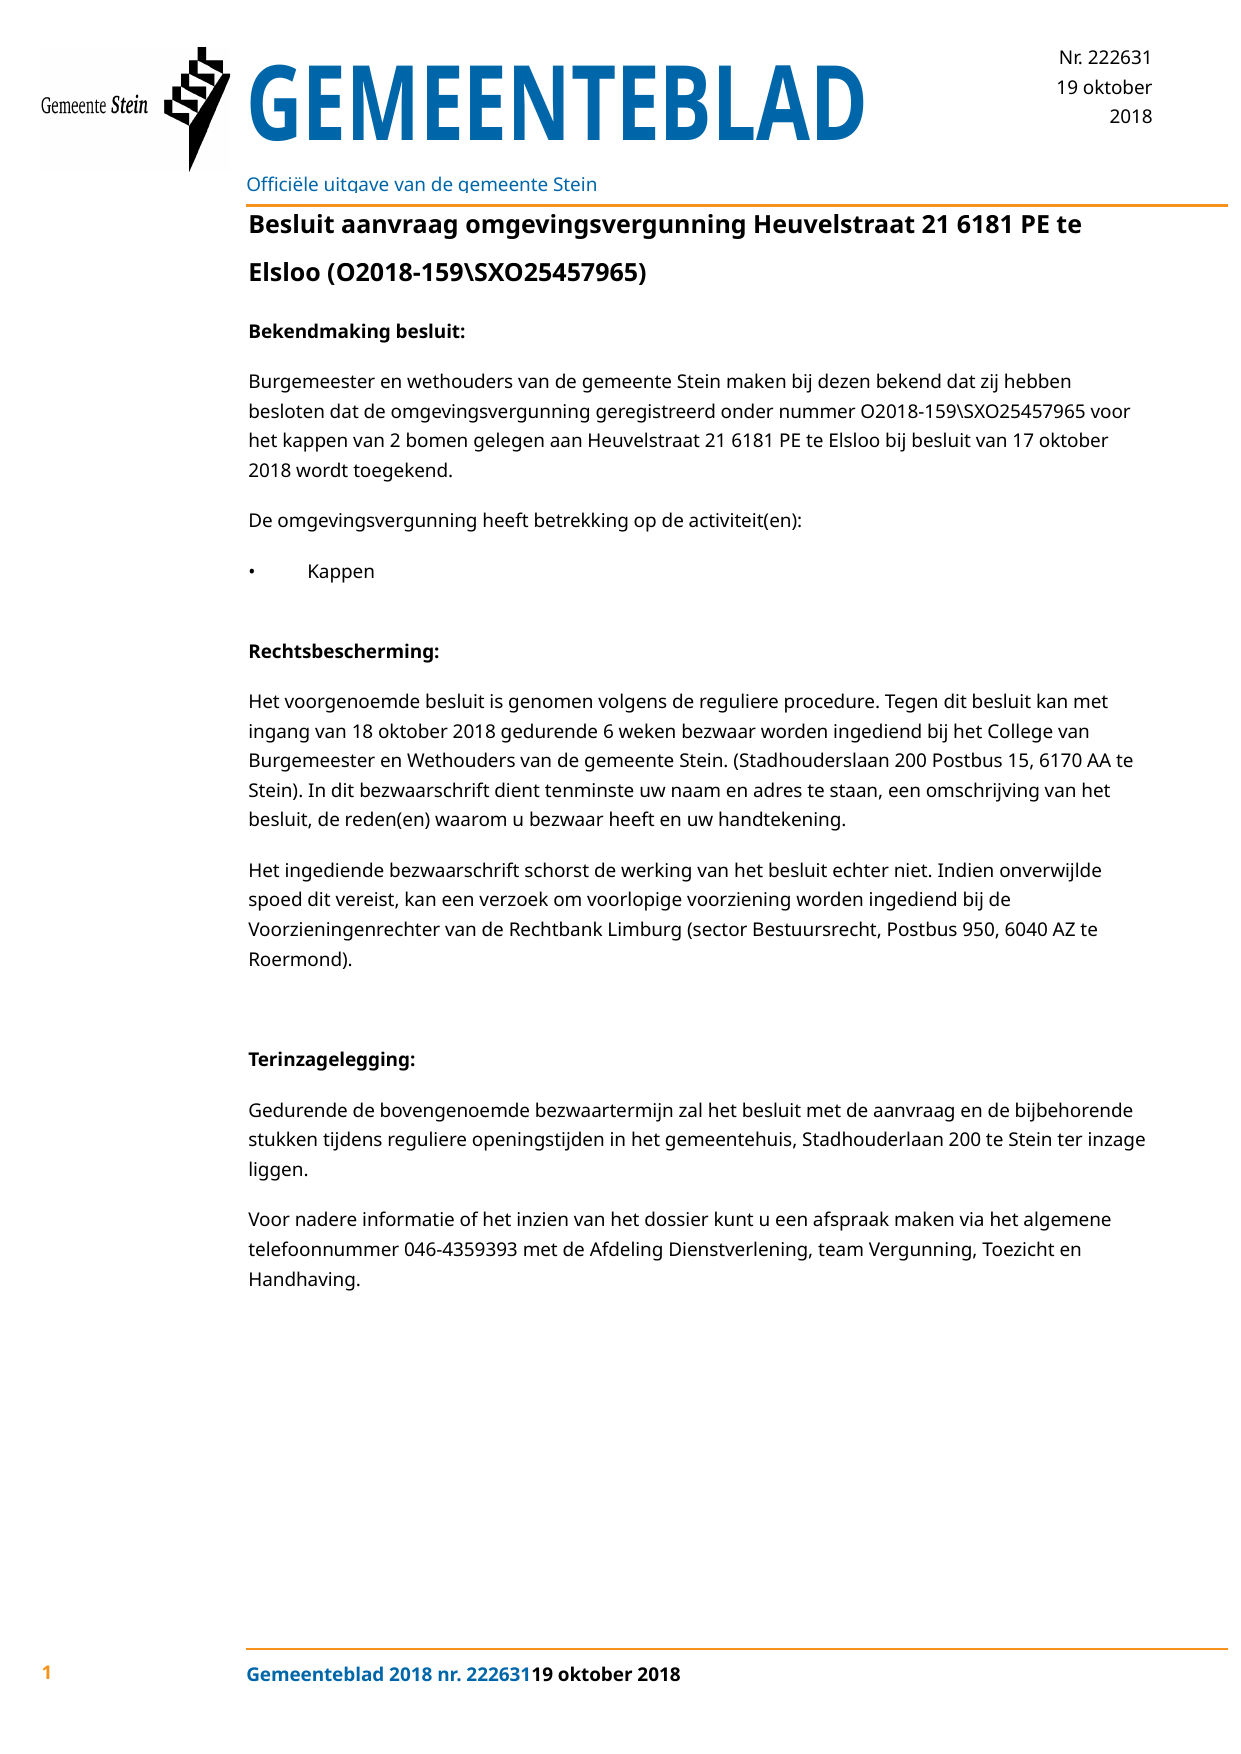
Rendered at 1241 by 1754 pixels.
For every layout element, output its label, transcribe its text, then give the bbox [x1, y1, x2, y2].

text Voor nadere informatie of het inzien van het dossier kunt u een afspraak maken via het algemene telefoonnummer 046-4359393 met de Afdeling Dienstverlening, team Vergunning, Toezicht en Handhaving. [248, 1207, 1152, 1292]
text Besluit aanvraag omgevingsvergunning Heuvelstraat 21 6181 PE te Elsloo (O2018-159\SXO25457965) [248, 207, 1152, 288]
picture [41, 47, 231, 172]
list Kappen [248, 558, 1152, 584]
text Rechtsbescherming: [248, 638, 1152, 664]
text Gedurende de bovengenoemde bezwaartermijn zal het besluit met de aanvraag en de bijbehorende stukken tijdens reguliere openingstijden in het gemeentehuis, Stadhouderlaan 200 te Stein ter inzage liggen. [248, 1097, 1152, 1182]
text Burgemeester en wethouders van de gemeente Stein maken bij dezen bekend dat zij hebben besloten dat de omgevingsvergunning geregistreerd onder nummer O2018-159\SXO25457965 voor het kappen van 2 bomen gelegen aan Heuvelstraat 21 6181 PE te Elsloo bij besluit van 17 oktober 2018 wordt toegekend. [248, 368, 1152, 483]
text Het ingediende bezwaarschrift schorst de werking van het besluit echter niet. Indien onverwijlde spoed dit vereist, kan een verzoek om voorlopige voorziening worden ingediend bij de Voorzieningenrechter van de Rechtbank Limburg (sector Bestuursrecht, Postbus 950, 6040 AZ te Roermond). [248, 857, 1152, 972]
text Bekendmaking besluit: [248, 318, 1152, 344]
text Terinzagelegging: [248, 1047, 1152, 1072]
text De omgevingsvergunning heeft betrekking op de activiteit(en): [248, 507, 1152, 533]
text Het voorgenoemde besluit is genomen volgens de reguliere procedure. Tegen dit besluit kan met ingang van 18 oktober 2018 gedurende 6 weken bezwaar worden ingediend bij het College van Burgemeester en Wethouders van de gemeente Stein. (Stadhouderslaan 200 Postbus 15, 6170 AA te Stein). In dit bezwaarschrift dient tenminste uw naam en adres te staan, een omschrijving van het besluit, de reden(en) waarom u bezwaar heeft en uw handtekening. [248, 688, 1152, 832]
